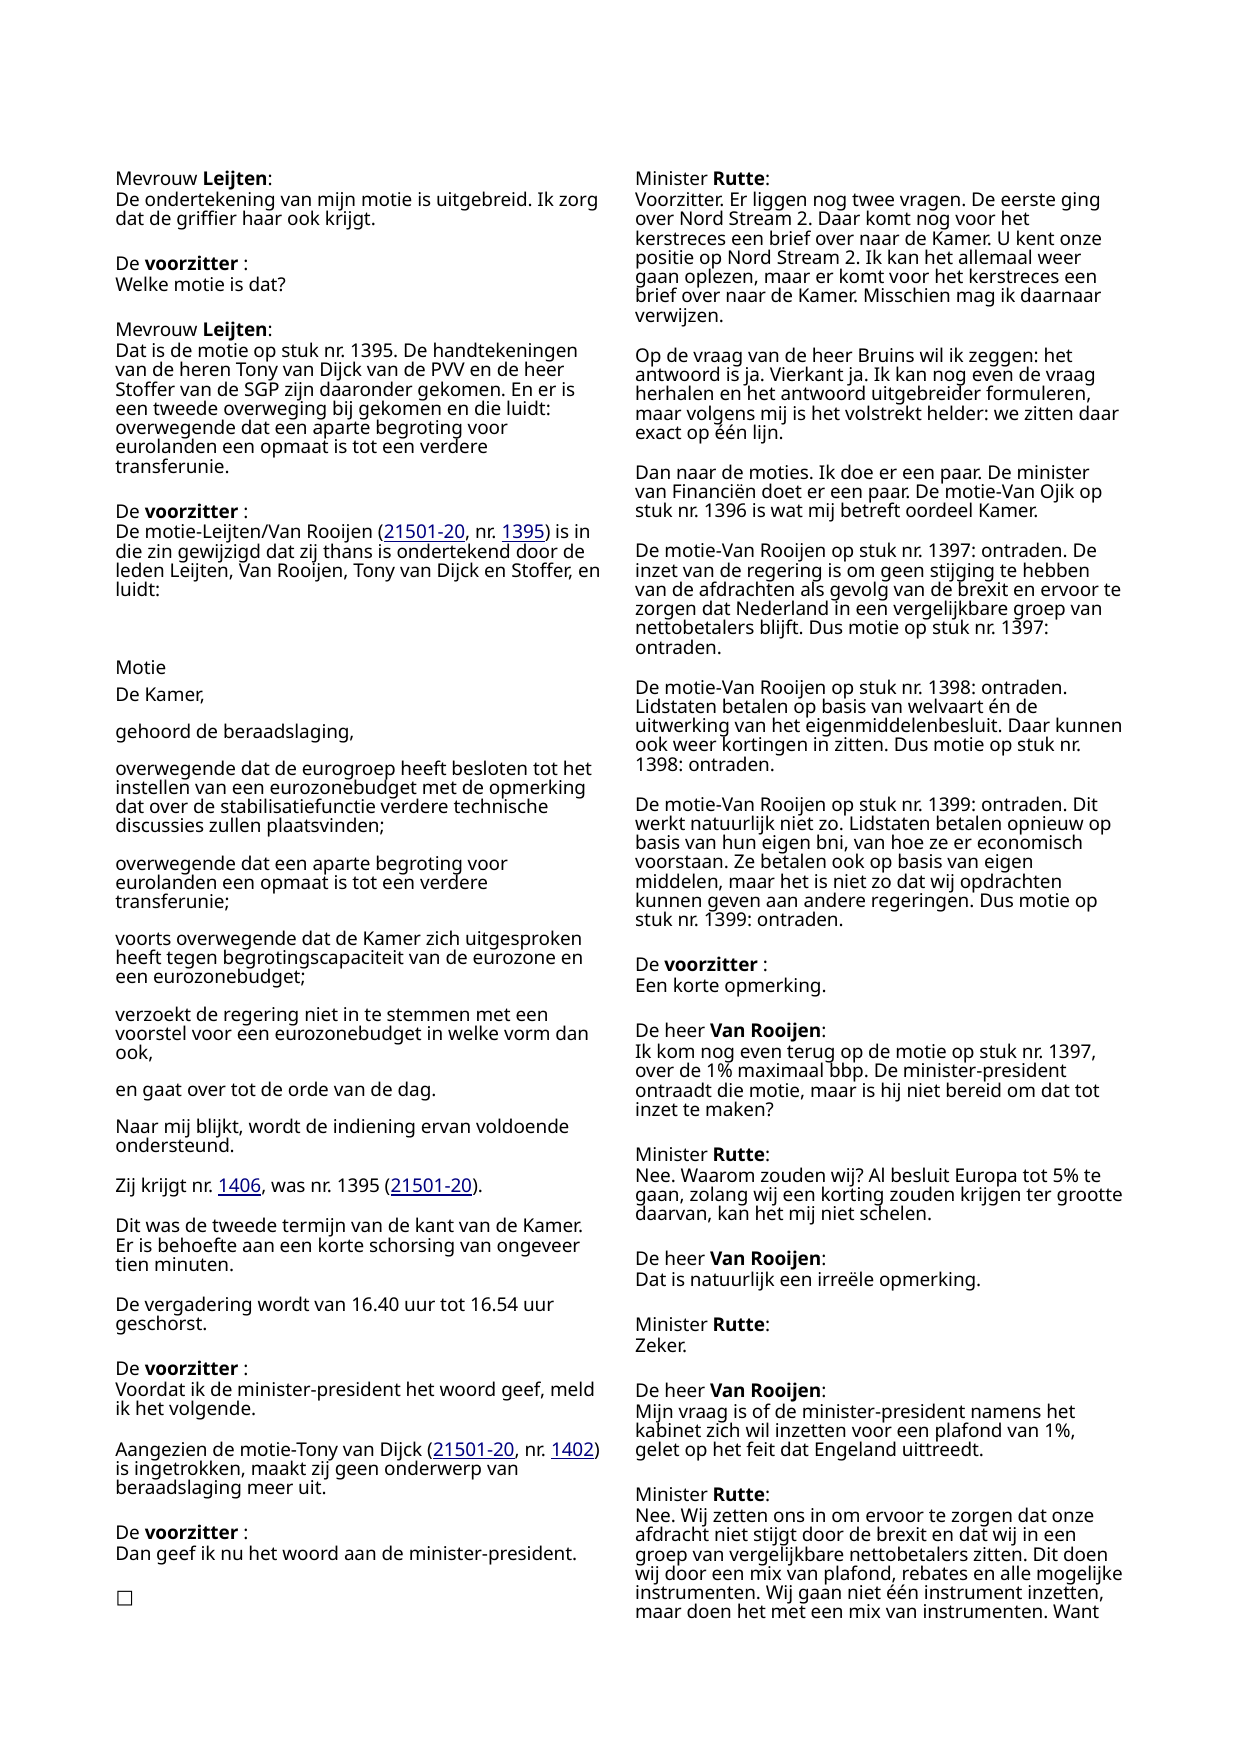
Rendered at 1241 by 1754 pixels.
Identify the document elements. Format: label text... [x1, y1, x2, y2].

text De motie-Van Rooijen op stuk nr. 1399: ontraden. Dit werkt natuurlijk niet zo. Lidstaten betalen opnieuw op basis van hun eigen bni, van hoe ze er economisch voorstaan. Ze betalen ook op basis van eigen middelen, maar het is niet zo dat wij opdrachten kunnen geven aan andere regeringen. Dus motie op stuk nr. 1399: ontraden. [635, 796, 1125, 931]
text De motie-Leijten/Van Rooijen (21501-20, nr. 1395) is in die zin gewijzigd dat zij thans is ondertekend door de leden Leijten, Van Rooijen, Tony van Dijck en Stoffer, en luidt: [115, 523, 605, 601]
text Een korte opmerking. [635, 977, 1125, 996]
text De heer Van Rooijen: [635, 1377, 1125, 1403]
text Welke motie is dat? [115, 276, 605, 296]
text Naar mij blijkt, wordt de indiening ervan voldoende ondersteund. [115, 1118, 605, 1157]
text verzoekt de regering niet in te stemmen met een voorstel voor een eurozonebudget in welke vorm dan ook, [115, 1006, 605, 1063]
text Aangezien de motie-Tony van Dijck (21501-20, nr. 1402) is ingetrokken, maakt zij geen onderwerp van beraadslaging meer uit. [115, 1441, 605, 1498]
text overwegende dat de eurogroep heeft besloten tot het instellen van een eurozonebudget met de opmerking dat over de stabilisatiefunctie verdere technische discussies zullen plaatsvinden; [115, 760, 605, 837]
text Voorzitter. Er liggen nog twee vragen. De eerste ging over Nord Stream 2. Daar komt nog voor het kerstreces een brief over naar de Kamer. U kent onze positie op Nord Stream 2. Ik kan het allemaal weer gaan oplezen, maar er komt voor het kerstreces een brief over naar de Kamer. Misschien mag ik daarnaar verwijzen. [635, 191, 1125, 326]
text De heer Van Rooijen: [635, 1245, 1125, 1271]
text overwegende dat een aparte begroting voor eurolanden een opmaat is tot een verdere transferunie; [115, 854, 605, 912]
text voorts overwegende dat de Kamer zich uitgesproken heeft tegen begrotingscapaciteit van de eurozone en een eurozonebudget; [115, 930, 605, 988]
text Ik kom nog even terug op de motie op stuk nr. 1397, over de 1% maximaal bbp. De minister-president ontraadt die motie, maar is hij niet bereid om dat tot inzet te maken? [635, 1043, 1125, 1120]
text Minister Rutte: [635, 1481, 1125, 1507]
text Motie [115, 654, 605, 680]
text Voordat ik de minister-president het woord geef, meld ik het volgende. [115, 1381, 605, 1420]
text ⬜ [115, 1585, 605, 1611]
text Mijn vraag is of de minister-president namens het kabinet zich wil inzetten voor een plafond van 1%, gelet op het feit dat Engeland uittreedt. [635, 1403, 1125, 1461]
text Zeker. [635, 1337, 1125, 1356]
text Nee. Wij zetten ons in om ervoor te zorgen dat onze afdracht niet stijgt door de brexit en dat wij in een groep van vergelijkbare nettobetalers zitten. Dit doen wij door een mix van plafond, rebates en alle mogelijke instrumenten. Wij gaan niet één instrument inzetten, maar doen het met een mix van instrumenten. Want [635, 1507, 1125, 1623]
text Minister Rutte: [635, 165, 1125, 191]
text gehoord de beraadslaging, [115, 723, 605, 742]
text Dan geef ik nu het woord aan de minister-president. [115, 1545, 605, 1564]
text Zij krijgt nr. 1406, was nr. 1395 (21501-20). [115, 1177, 605, 1197]
text De motie-Van Rooijen op stuk nr. 1397: ontraden. De inzet van de regering is om geen stijging te hebben van de afdrachten als gevolg van de brexit en ervoor te zorgen dat Nederland in een vergelijkbare groep van nettobetalers blijft. Dus motie op stuk nr. 1397: ontraden. [635, 542, 1125, 658]
text Mevrouw Leijten: [115, 165, 605, 191]
text De voorzitter : [115, 1519, 605, 1545]
text Dat is de motie op stuk nr. 1395. De handtekeningen van de heren Tony van Dijck van de PVV en de heer Stoffer van de SGP zijn daaronder gekomen. En er is een tweede overweging bij gekomen en die luidt: overwegende dat een aparte begroting voor eurolanden een opmaat is tot een verdere transferunie. [115, 342, 605, 477]
text Mevrouw Leijten: [115, 316, 605, 342]
text De voorzitter : [115, 498, 605, 523]
text Dit was de tweede termijn van de kant van de Kamer. Er is behoefte aan een korte schorsing van ongeveer tien minuten. [115, 1217, 605, 1275]
text Op de vraag van de heer Bruins wil ik zeggen: het antwoord is ja. Vierkant ja. Ik kan nog even de vraag herhalen en het antwoord uitgebreider formuleren, maar volgens mij is het volstrekt helder: we zitten daar exact op één lijn. [635, 347, 1125, 443]
text De ondertekening van mijn motie is uitgebreid. Ik zorg dat de griffier haar ook krijgt. [115, 191, 605, 230]
text en gaat over tot de orde van de dag. [115, 1081, 605, 1100]
text Dat is natuurlijk een irreële opmerking. [635, 1271, 1125, 1290]
text Nee. Waarom zouden wij? Al besluit Europa tot 5% te gaan, zolang wij een korting zouden krijgen ter grootte daarvan, kan het mij niet schelen. [635, 1167, 1125, 1224]
text De voorzitter : [635, 951, 1125, 977]
text De Kamer, [115, 686, 605, 705]
text De motie-Van Rooijen op stuk nr. 1398: ontraden. Lidstaten betalen op basis van welvaart én de uitwerking van het eigenmiddelenbesluit. Daar kunnen ook weer kortingen in zitten. Dus motie op stuk nr. 1398: ontraden. [635, 679, 1125, 775]
text De vergadering wordt van 16.40 uur tot 16.54 uur geschorst. [115, 1296, 605, 1334]
text Minister Rutte: [635, 1311, 1125, 1337]
text Minister Rutte: [635, 1141, 1125, 1167]
text De heer Van Rooijen: [635, 1017, 1125, 1043]
text Dan naar de moties. Ik doe er een paar. De minister van Financiën doet er een paar. De motie-Van Ojik op stuk nr. 1396 is wat mij betreft oordeel Kamer. [635, 464, 1125, 522]
text De voorzitter : [115, 251, 605, 276]
text De voorzitter : [115, 1355, 605, 1381]
